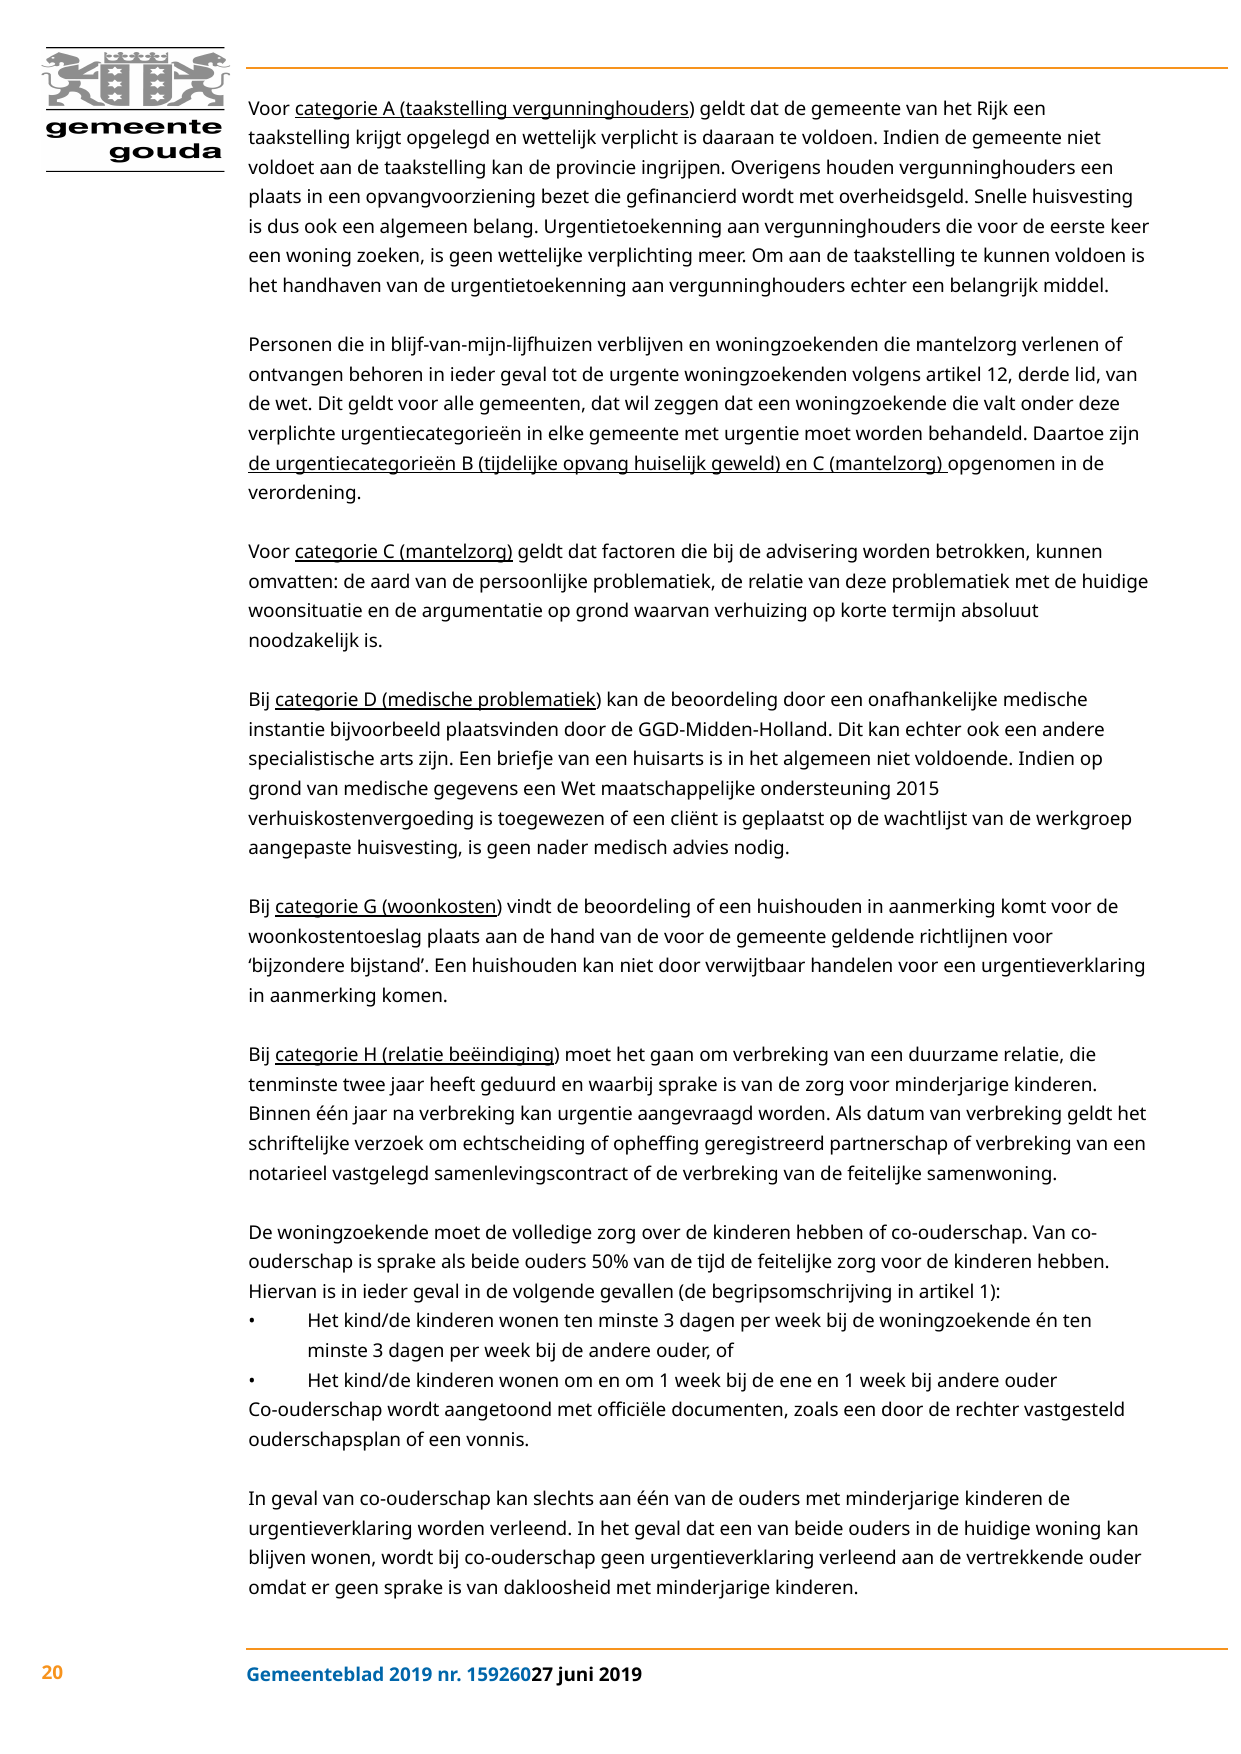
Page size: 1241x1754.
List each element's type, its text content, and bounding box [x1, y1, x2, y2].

text De woningzoekende moet de volledige zorg over de kinderen hebben of co-ouderschap. Van co-ouderschap is sprake als beide ouders 50% van de tijd de feitelijke zorg voor de kinderen hebben. Hiervan is in ieder geval in de volgende gevallen (de begripsomschrijving in artikel 1): [248, 1219, 1152, 1304]
picture [41, 47, 231, 172]
text Voor categorie A (taakstelling vergunninghouders) geldt dat de gemeente van het Rijk een taakstelling krijgt opgelegd en wettelijk verplicht is daaraan te voldoen. Indien de gemeente niet voldoet aan de taakstelling kan de provincie ingrijpen. Overigens houden vergunninghouders een plaats in een opvangvoorziening bezet die gefinancierd wordt met overheidsgeld. Snelle huisvesting is dus ook een algemeen belang. Urgentietoekenning aan vergunninghouders die voor de eerste keer een woning zoeken, is geen wettelijke verplichting meer. Om aan de taakstelling te kunnen voldoen is het handhaven van de urgentietoekenning aan vergunninghouders echter een belangrijk middel. [248, 95, 1152, 298]
text Bij categorie H (relatie beëindiging) moet het gaan om verbreking van een duurzame relatie, die tenminste twee jaar heeft geduurd en waarbij sprake is van de zorg voor minderjarige kinderen. Binnen één jaar na verbreking kan urgentie aangevraagd worden. Als datum van verbreking geldt het schriftelijke verzoek om echtscheiding of opheffing geregistreerd partnerschap of verbreking van een notarieel vastgelegd samenlevingscontract of de verbreking van de feitelijke samenwoning. [248, 1041, 1152, 1186]
text Bij categorie G (woonkosten) vindt de beoordeling of een huishouden in aanmerking komt voor de woonkostentoeslag plaats aan de hand van de voor de gemeente geldende richtlijnen voor ‘bijzondere bijstand’. Een huishouden kan niet door verwijtbaar handelen voor een urgentieverklaring in aanmerking komen. [248, 893, 1152, 1008]
text In geval van co-ouderschap kan slechts aan één van de ouders met minderjarige kinderen de urgentieverklaring worden verleend. In het geval dat een van beide ouders in de huidige woning kan blijven wonen, wordt bij co-ouderschap geen urgentieverklaring verleend aan de vertrekkende ouder omdat er geen sprake is van dakloosheid met minderjarige kinderen. [248, 1485, 1152, 1600]
text Co-ouderschap wordt aangetoond met officiële documenten, zoals een door de rechter vastgesteld ouderschapsplan of een vonnis. [248, 1396, 1152, 1452]
text Voor categorie C (mantelzorg) geldt dat factoren die bij de advisering worden betrokken, kunnen omvatten: de aard van de persoonlijke problematiek, de relatie van deze problematiek met de huidige woonsituatie en de argumentatie op grond waarvan verhuizing op korte termijn absoluut noodzakelijk is. [248, 538, 1152, 653]
list Het kind/de kinderen wonen ten minste 3 dagen per week bij de woningzoekende én ten minste 3 dagen per week bij de andere ouder, of [248, 1308, 1152, 1363]
list Het kind/de kinderen wonen om en om 1 week bij de ene en 1 week bij andere ouder [248, 1367, 1152, 1393]
text Bij categorie D (medische problematiek) kan de beoordeling door een onafhankelijke medische instantie bijvoorbeeld plaatsvinden door de GGD-Midden-Holland. Dit kan echter ook een andere specialistische arts zijn. Een briefje van een huisarts is in het algemeen niet voldoende. Indien op grond van medische gegevens een Wet maatschappelijke ondersteuning 2015 verhuiskostenvergoeding is toegewezen of een cliënt is geplaatst op de wachtlijst van de werkgroep aangepaste huisvesting, is geen nader medisch advies nodig. [248, 686, 1152, 860]
text Personen die in blijf-van-mijn-lijfhuizen verblijven en woningzoekenden die mantelzorg verlenen of ontvangen behoren in ieder geval tot de urgente woningzoekenden volgens artikel 12, derde lid, van de wet. Dit geldt voor alle gemeenten, dat wil zeggen dat een woningzoekende die valt onder deze verplichte urgentiecategorieën in elke gemeente met urgentie moet worden behandeld. Daartoe zijn de urgentiecategorieën B (tijdelijke opvang huiselijk geweld) en C (mantelzorg) opgenomen in de verordening. [248, 331, 1152, 505]
